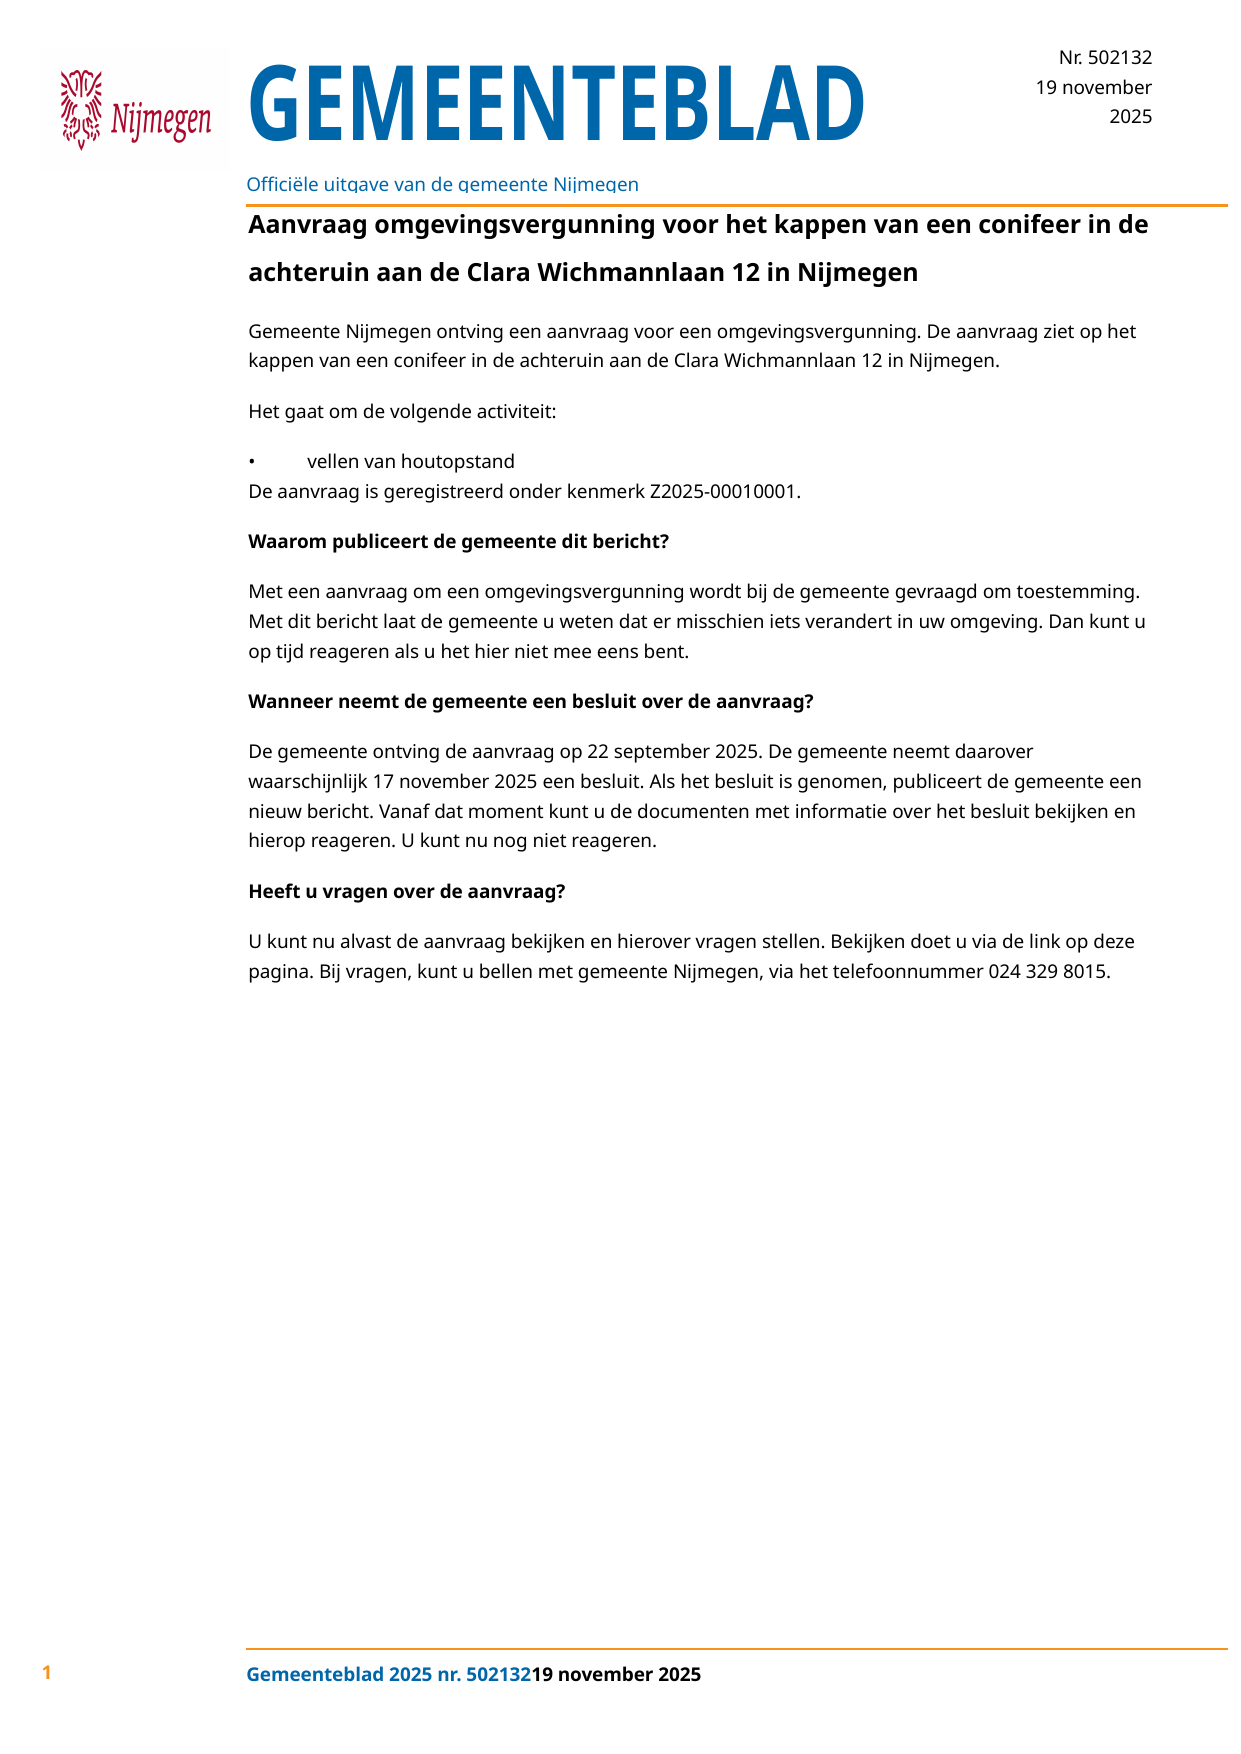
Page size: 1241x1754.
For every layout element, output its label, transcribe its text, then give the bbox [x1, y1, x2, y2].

text Waarom publiceert de gemeente dit bericht? [248, 528, 1152, 554]
text Met een aanvraag om een omgevingsvergunning wordt bij de gemeente gevraagd om toestemming. Met dit bericht laat de gemeente u weten dat er misschien iets verandert in uw omgeving. Dan kunt u op tijd reageren als u het hier niet mee eens bent. [248, 579, 1152, 664]
picture [41, 47, 231, 172]
text U kunt nu alvast de aanvraag bekijken en hierover vragen stellen. Bekijken doet u via de link op deze pagina. Bij vragen, kunt u bellen met gemeente Nijmegen, via het telefoonnummer 024 329 8015. [248, 928, 1152, 984]
list vellen van houtopstand [248, 448, 1152, 474]
text Heeft u vragen over de aanvraag? [248, 878, 1152, 904]
text De gemeente ontving de aanvraag op 22 september 2025. De gemeente neemt daarover waarschijnlijk 17 november 2025 een besluit. Als het besluit is genomen, publiceert de gemeente een nieuw bericht. Vanaf dat moment kunt u de documenten met informatie over het besluit bekijken en hierop reageren. U kunt nu nog niet reageren. [248, 739, 1152, 853]
text De aanvraag is geregistreerd onder kenmerk Z2025-00010001. [248, 478, 1152, 504]
text Wanneer neemt de gemeente een besluit over de aanvraag? [248, 688, 1152, 714]
text Aanvraag omgevingsvergunning voor het kappen van een conifeer in de achteruin aan de Clara Wichmannlaan 12 in Nijmegen [248, 207, 1152, 288]
text Het gaat om de volgende activiteit: [248, 398, 1152, 424]
text Gemeente Nijmegen ontving een aanvraag voor een omgevingsvergunning. De aanvraag ziet op het kappen van een conifeer in de achteruin aan de Clara Wichmannlaan 12 in Nijmegen. [248, 318, 1152, 373]
